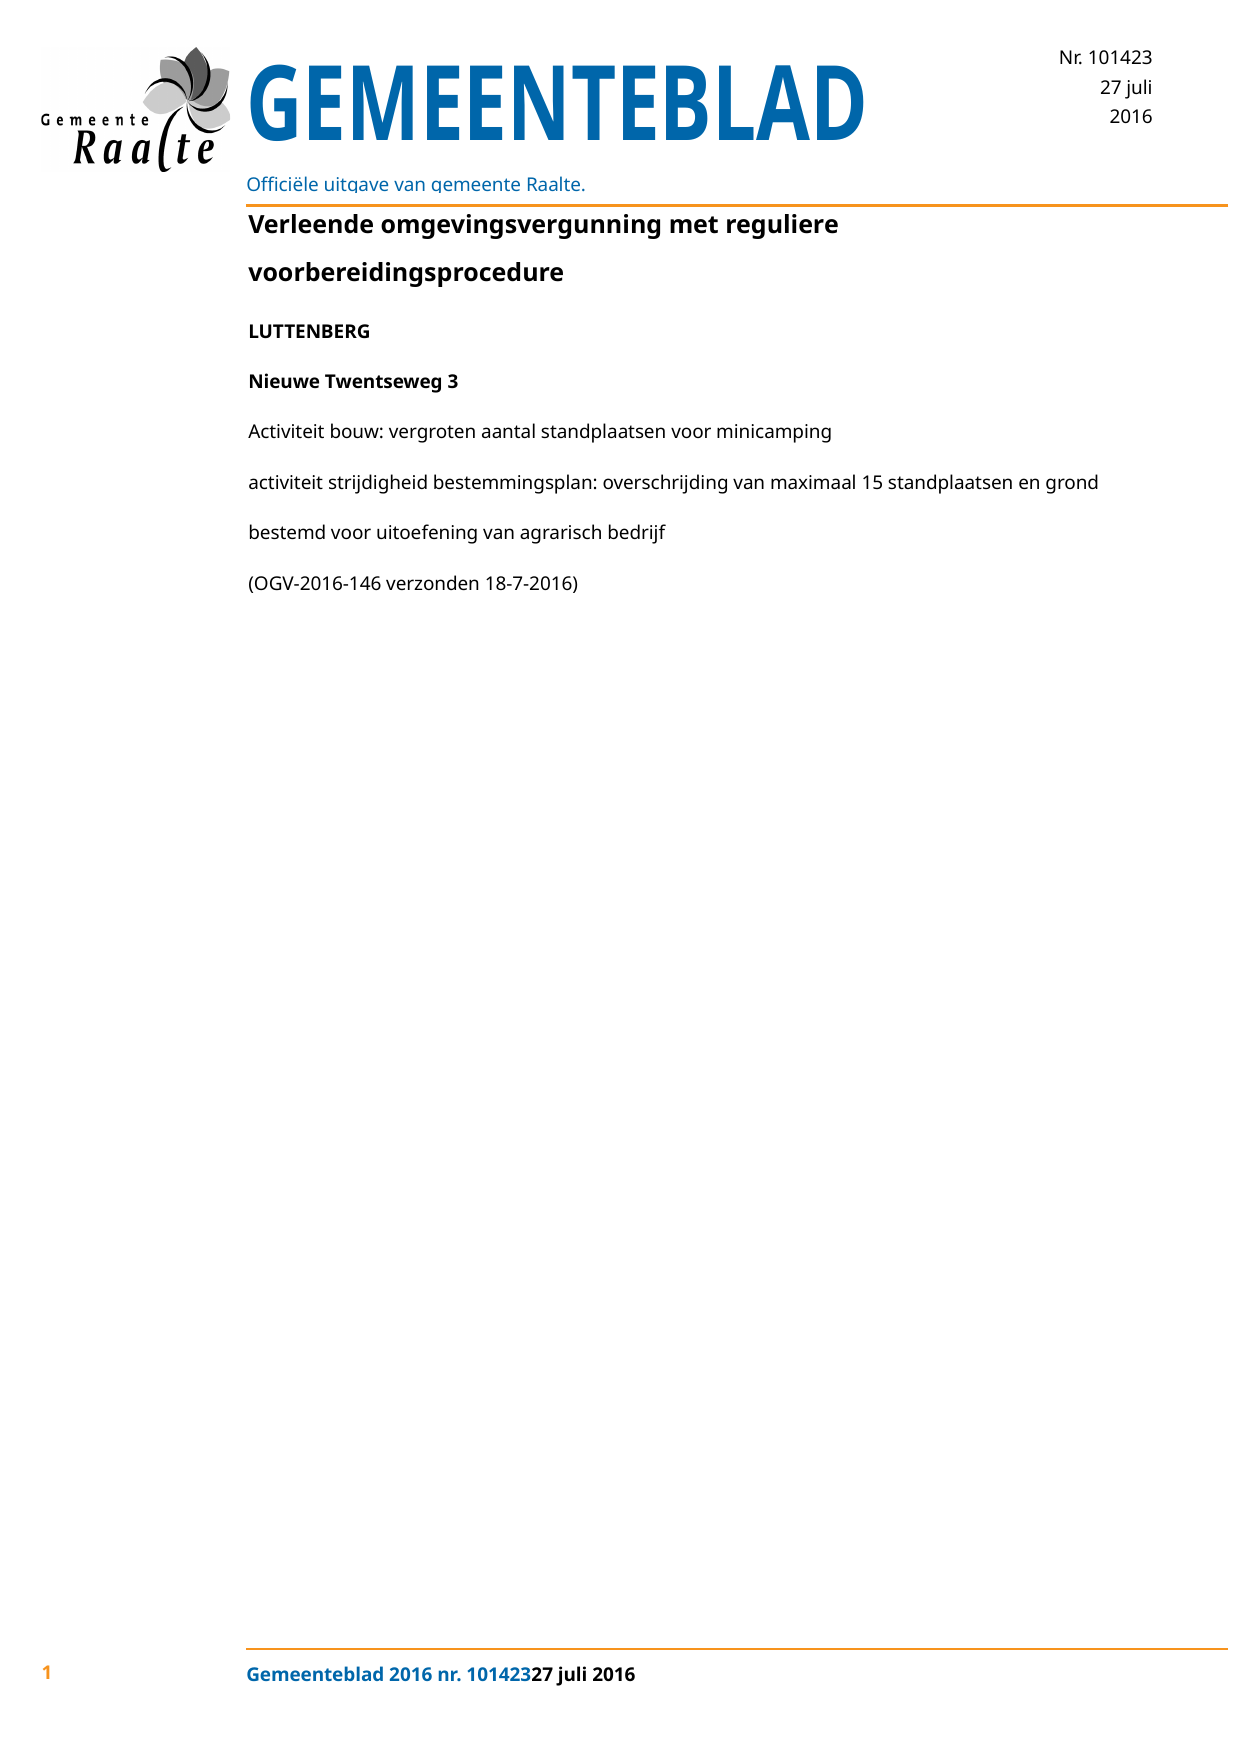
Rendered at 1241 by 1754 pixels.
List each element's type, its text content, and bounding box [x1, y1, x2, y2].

text Activiteit bouw: vergroten aantal standplaatsen voor minicamping [248, 419, 1152, 444]
text bestemd voor uitoefening van agrarisch bedrijf [248, 519, 1152, 545]
text Nieuwe Twentseweg 3 [248, 368, 1152, 394]
text activiteit strijdigheid bestemmingsplan: overschrijding van maximaal 15 standplaatsen en grond [248, 469, 1152, 495]
picture [41, 47, 231, 172]
text (OGV-2016-146 verzonden 18-7-2016) [248, 570, 1152, 596]
text Verleende omgevingsvergunning met reguliere voorbereidingsprocedure [248, 207, 1152, 288]
text LUTTENBERG [248, 318, 1152, 344]
